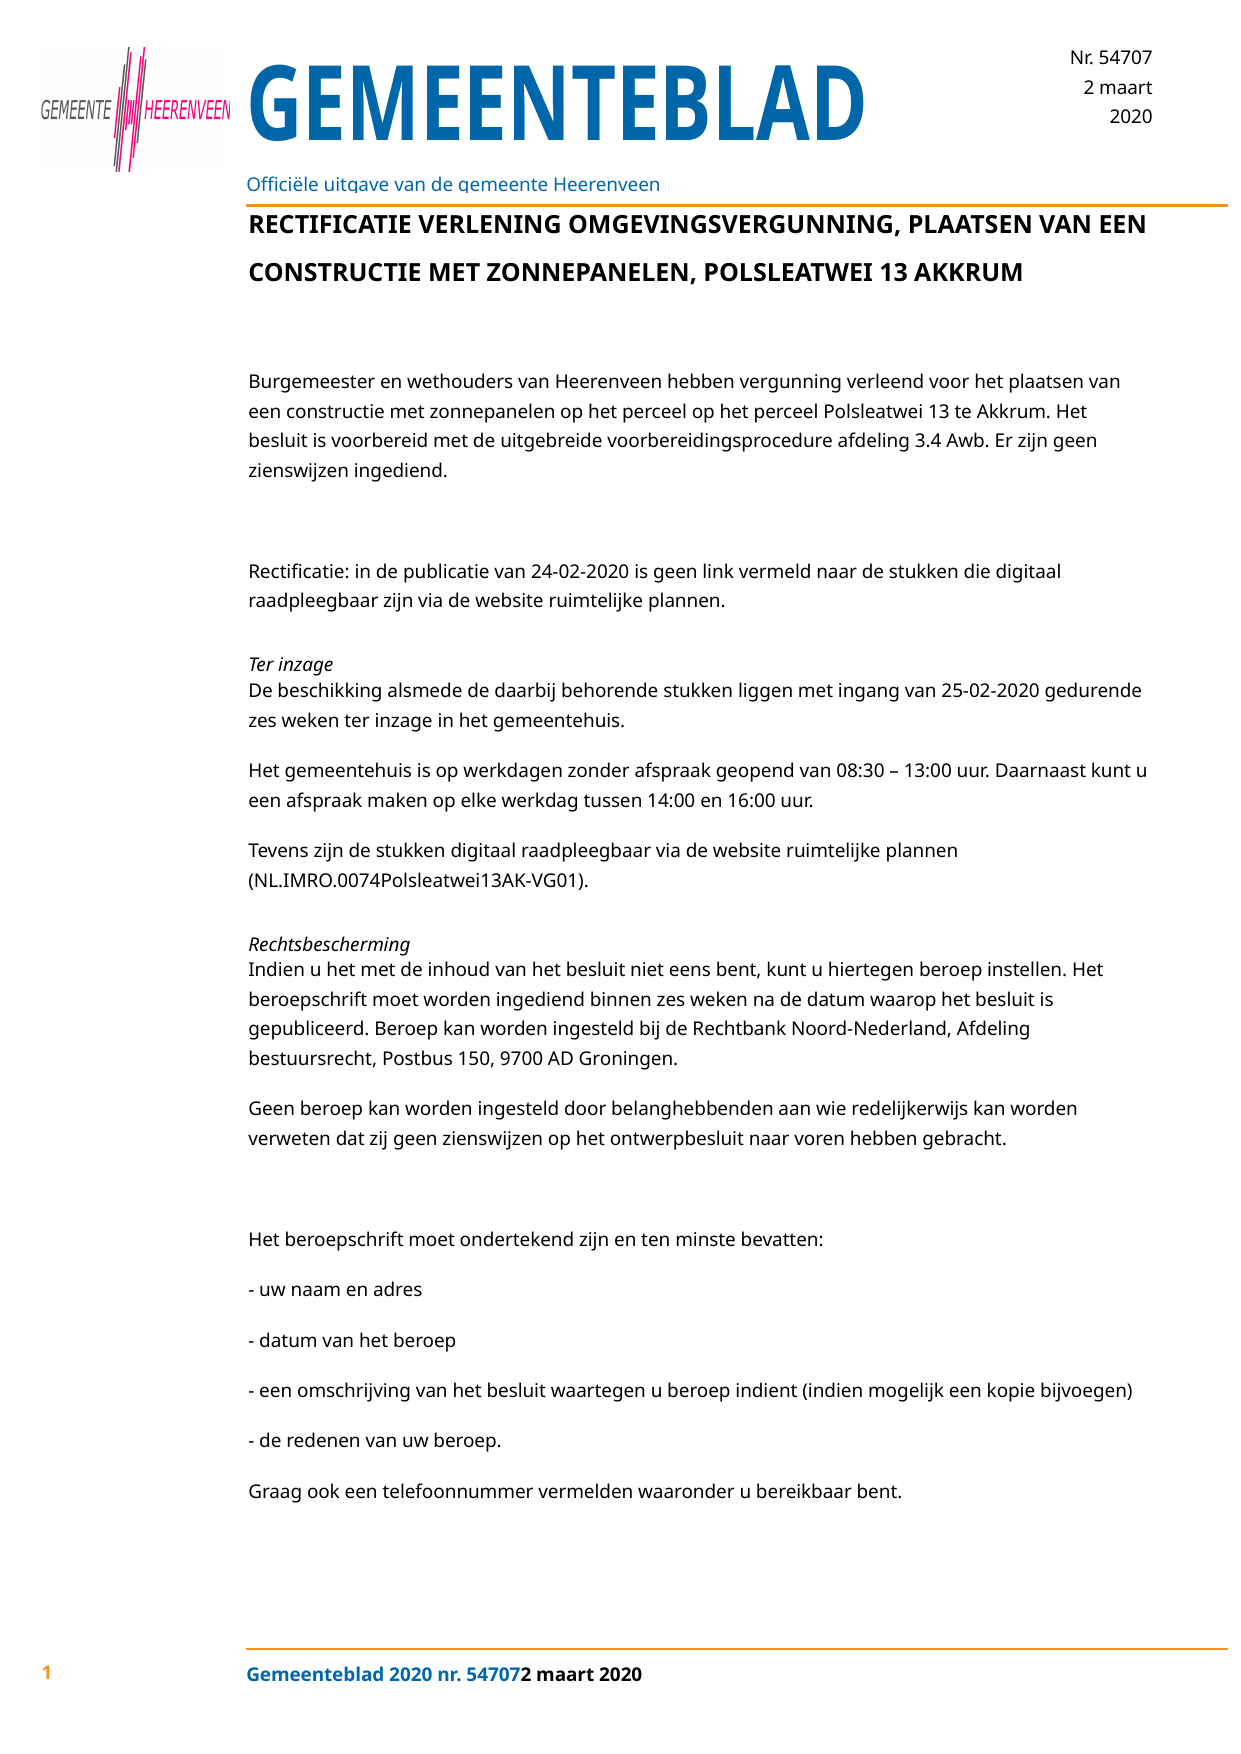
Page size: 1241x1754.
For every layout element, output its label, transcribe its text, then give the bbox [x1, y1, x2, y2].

text Ter inzage [248, 651, 1152, 677]
text Tevens zijn de stukken digitaal raadpleegbaar via de website ruimtelijke plannen (NL.IMRO.0074Polsleatwei13AK-VG01). [248, 837, 1152, 892]
text Rechtsbescherming [248, 931, 1152, 956]
text Rectificatie: in de publicatie van 24-02-2020 is geen link vermeld naar de stukken die digitaal raadpleegbaar zijn via de website ruimtelijke plannen. [248, 558, 1152, 613]
text - de redenen van uw beroep. [248, 1428, 1152, 1453]
text Geen beroep kan worden ingesteld door belanghebbenden aan wie redelijkerwijs kan worden verweten dat zij geen zienswijzen op het ontwerpbesluit naar voren hebben gebracht. [248, 1096, 1152, 1151]
text - een omschrijving van het besluit waartegen u beroep indient (indien mogelijk een kopie bijvoegen) [248, 1377, 1152, 1403]
text Indien u het met de inhoud van het besluit niet eens bent, kunt u hiertegen beroep instellen. Het beroepschrift moet worden ingediend binnen zes weken na de datum waarop het besluit is gepubliceerd. Beroep kan worden ingesteld bij de Rechtbank Noord-Nederland, Afdeling bestuursrecht, Postbus 150, 9700 AD Groningen. [248, 956, 1152, 1071]
picture [41, 47, 231, 172]
text Het beroepschrift moet ondertekend zijn en ten minste bevatten: [248, 1226, 1152, 1252]
text - uw naam en adres [248, 1276, 1152, 1302]
text Burgemeester en wethouders van Heerenveen hebben vergunning verleend voor het plaatsen van een constructie met zonnepanelen op het perceel op het perceel Polsleatwei 13 te Akkrum. Het besluit is voorbereid met de uitgebreide voorbereidingsprocedure afdeling 3.4 Awb. Er zijn geen zienswijzen ingediend. [248, 368, 1152, 483]
text - datum van het beroep [248, 1327, 1152, 1353]
text De beschikking alsmede de daarbij behorende stukken liggen met ingang van 25-02-2020 gedurende zes weken ter inzage in het gemeentehuis. [248, 677, 1152, 732]
text RECTIFICATIE VERLENING OMGEVINGSVERGUNNING, PLAATSEN VAN EEN CONSTRUCTIE MET ZONNEPANELEN, POLSLEATWEI 13 AKKRUM [248, 207, 1152, 288]
text Het gemeentehuis is op werkdagen zonder afspraak geopend van 08:30 – 13:00 uur. Daarnaast kunt u een afspraak maken op elke werkdag tussen 14:00 en 16:00 uur. [248, 757, 1152, 812]
text Graag ook een telefoonnummer vermelden waaronder u bereikbaar bent. [248, 1478, 1152, 1504]
